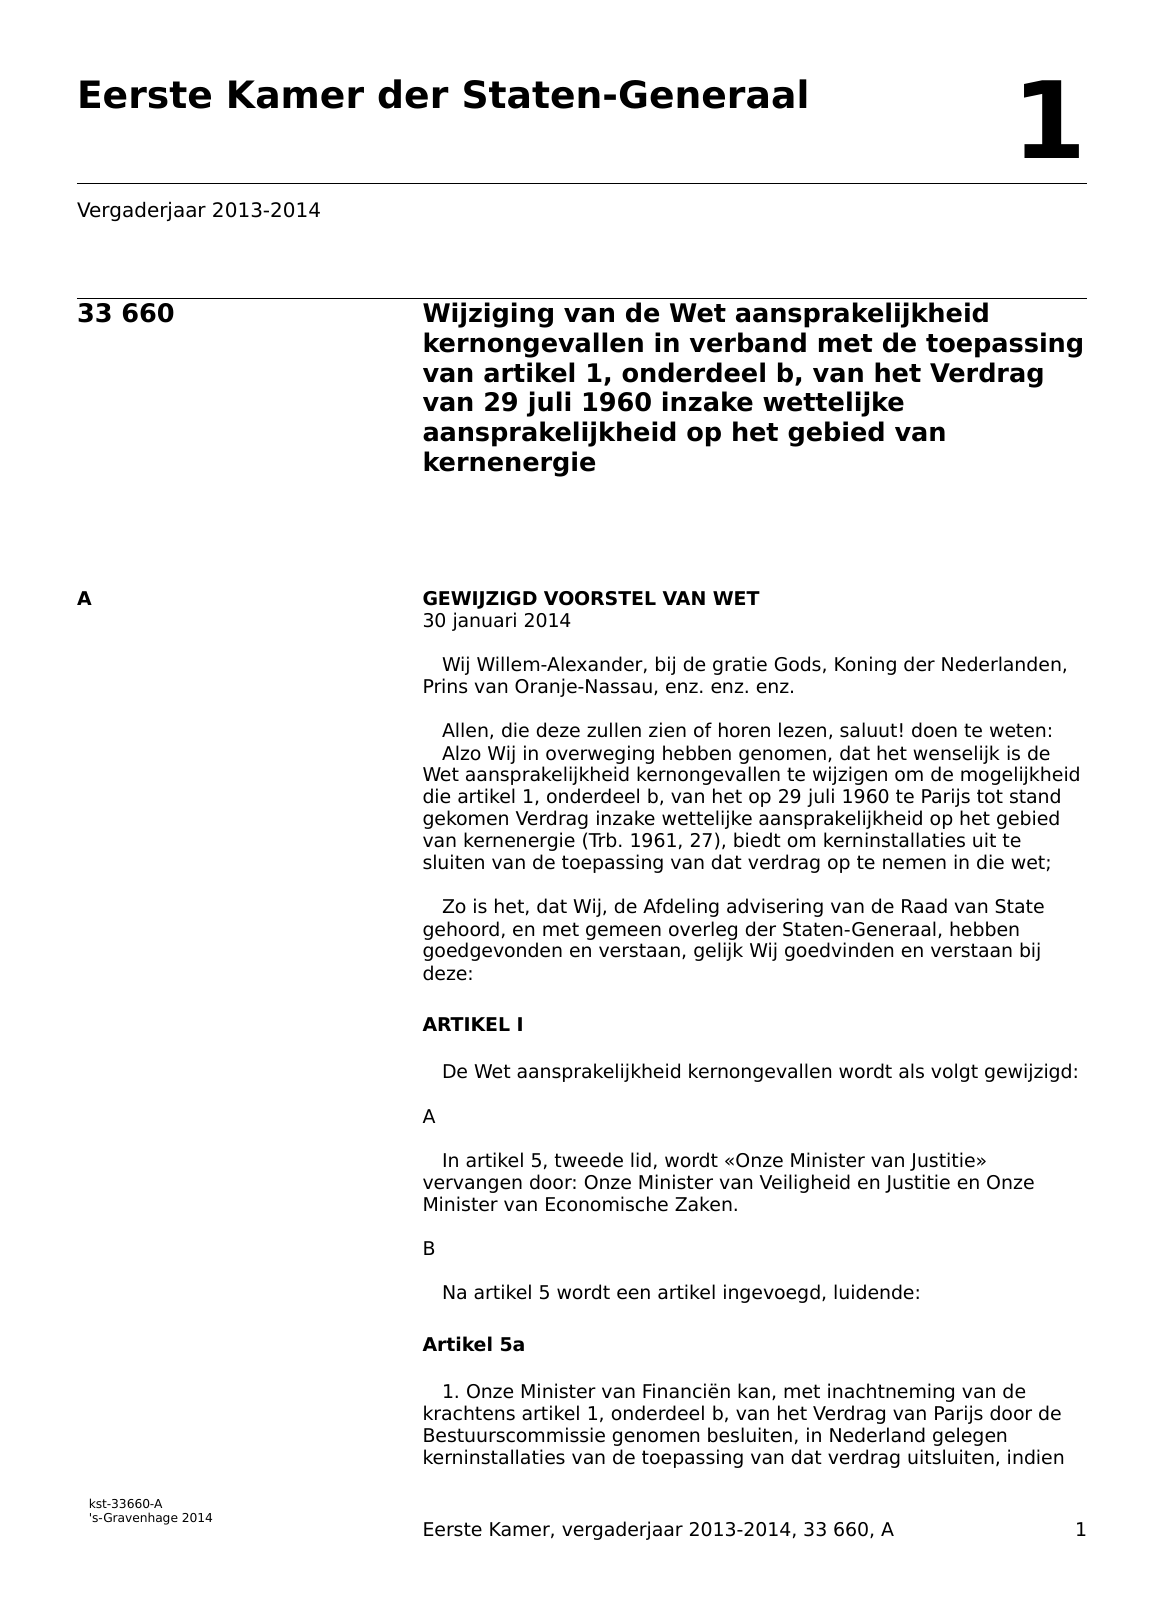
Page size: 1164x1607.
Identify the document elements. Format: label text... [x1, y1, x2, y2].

text 's-Gravenhage 2014 [88, 1511, 323, 1525]
text In artikel 5, tweede lid, wordt «Onze Minister van Justitie» vervangen door: Onze Minister van Veiligheid en Justitie en Onze Minister van Economische Zaken. [422, 1150, 1087, 1216]
text De Wet aansprakelijkheid kernongevallen wordt als volgt gewijzigd: [422, 1061, 1087, 1083]
subtitle Artikel 5a [422, 1334, 1087, 1356]
text 1. Onze Minister van Financiën kan, met inachtneming van de krachtens artikel 1, onderdeel b, van het Verdrag van Parijs door de Bestuurscommissie genomen besluiten, in Nederland gelegen kerninstallaties van de toepassing van dat verdrag uitsluiten, indien [422, 1381, 1087, 1469]
text 30 januari 2014 [422, 610, 1087, 632]
text Zo is het, dat Wij, de Afdeling advisering van de Raad van State gehoord, en met gemeen overleg der Staten-Generaal, hebben goedgevonden en verstaan, gelijk Wij goedvinden en verstaan bij deze: [422, 896, 1087, 984]
table_header Eerste Kamer der Staten-Generaal [77, 59, 886, 183]
text Na artikel 5 wordt een artikel ingevoegd, luidende: [422, 1282, 1087, 1304]
text kst-33660-A [88, 1497, 323, 1511]
text Allen, die deze zullen zien of horen lezen, saluut! doen te weten: [422, 720, 1087, 742]
text Alzo Wij in overweging hebben genomen, dat het wenselijk is de Wet aansprakelijkheid kernongevallen te wijzigen om de mogelijkheid die artikel 1, onderdeel b, van het op 29 juli 1960 te Parijs tot stand gekomen Verdrag inzake wettelijke aansprakelijkheid op het gebied van kernenergie (Trb. 1961, 27), biedt om kerninstallaties uit te sluiten van de toepassing van dat verdrag op te nemen in die wet; [422, 742, 1087, 874]
text B [422, 1238, 1087, 1260]
subtitle ARTIKEL I [422, 1014, 1087, 1036]
subtitle A GEWIJZIGD VOORSTEL VAN WET [77, 588, 1087, 610]
text A [422, 1106, 1087, 1127]
text Wij Willem-Alexander, bij de gratie Gods, Koning der Nederlanden, Prins van Oranje-Nassau, enz. enz. enz. [422, 654, 1087, 698]
table_header 1 [886, 59, 1087, 183]
subtitle 33 660 Wijziging van de Wet aansprakelijkheid kernongevallen in verband met de toepassing van artikel 1, onderdeel b, van het Verdrag van 29 juli 1960 inzake wettelijke aansprakelijkheid op het gebied van kernenergie [77, 299, 1087, 477]
table_cell Vergaderjaar 2013-2014 [77, 184, 1087, 298]
